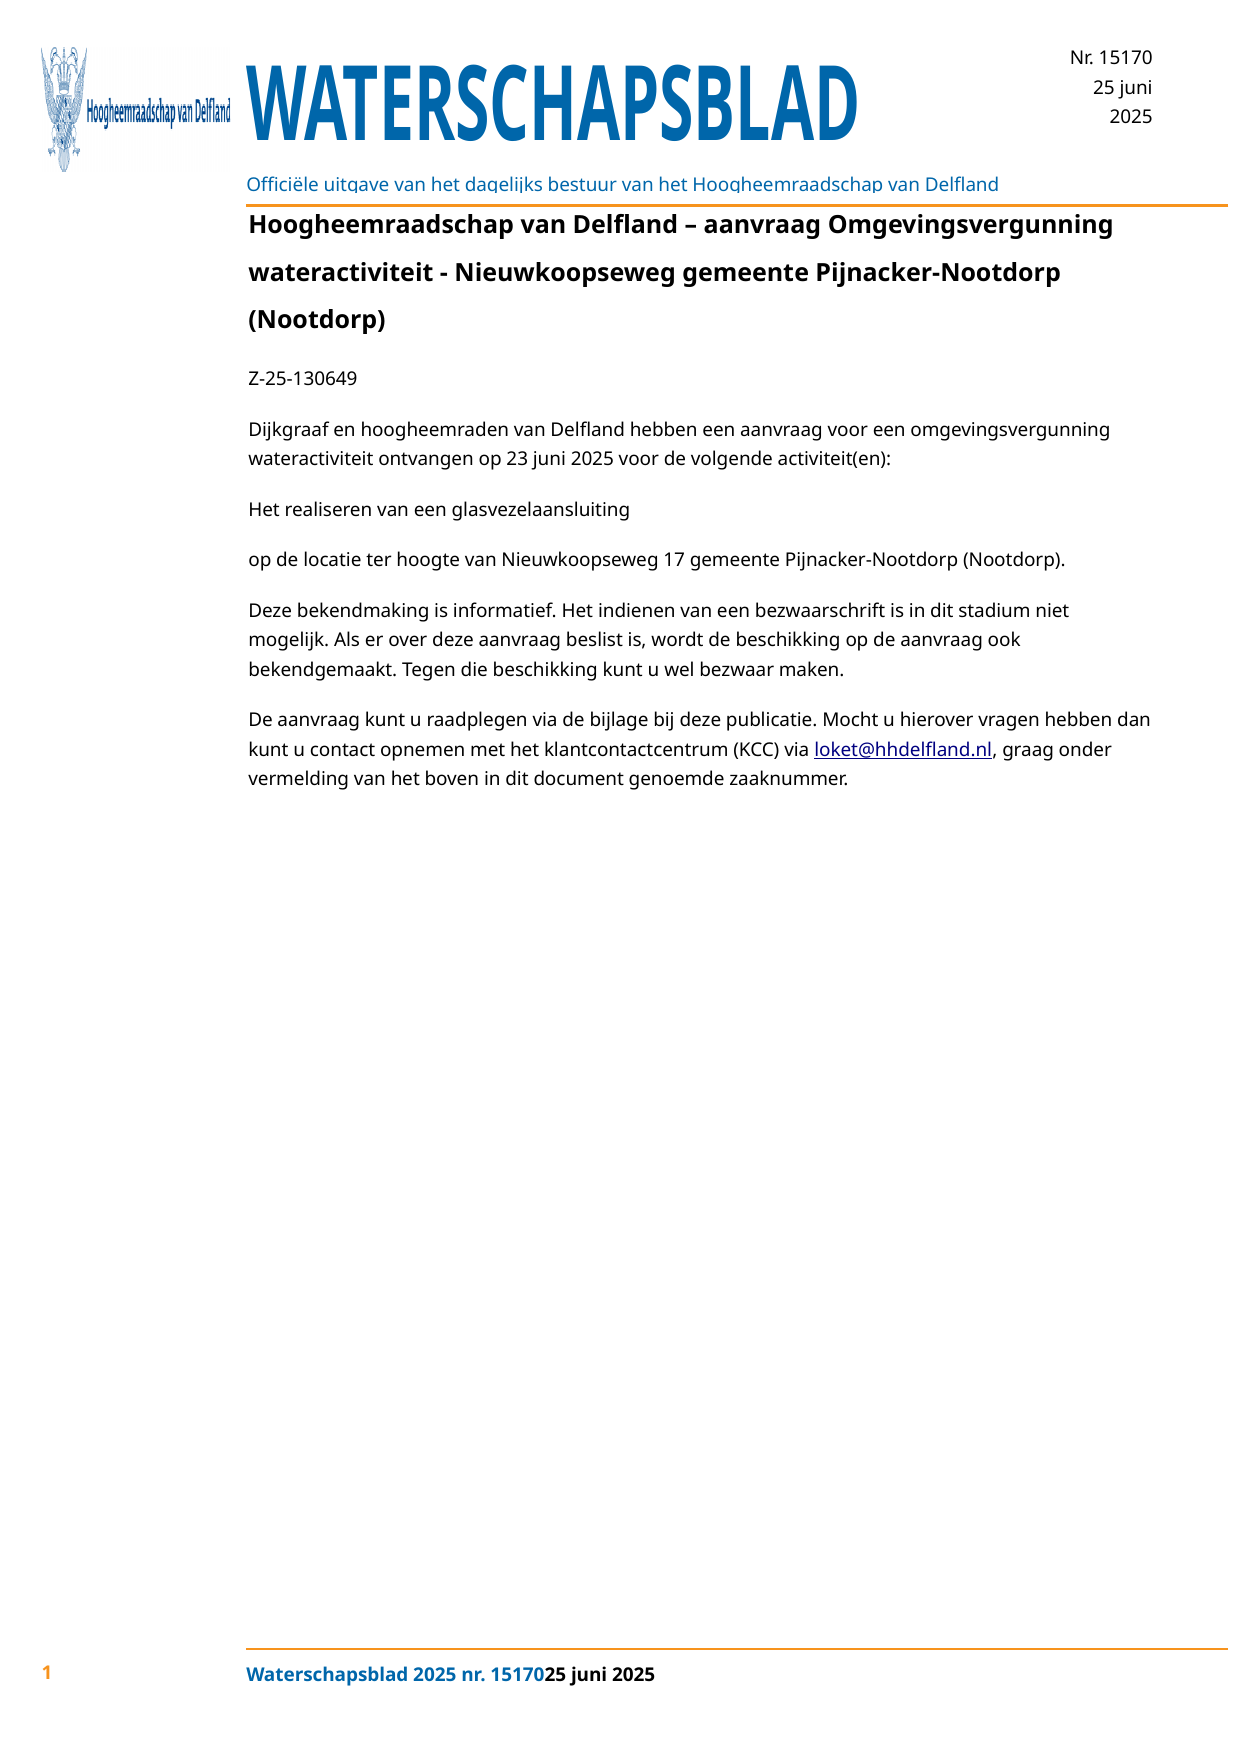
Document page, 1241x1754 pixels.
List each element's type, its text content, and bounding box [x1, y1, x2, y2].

text Het realiseren van een glasvezelaansluiting [248, 496, 1152, 522]
text Deze bekendmaking is informatief. Het indienen van een bezwaarschrift is in dit stadium niet mogelijk. Als er over deze aanvraag beslist is, wordt de beschikking op de aanvraag ook bekendgemaakt. Tegen die beschikking kunt u wel bezwaar maken. [248, 597, 1152, 682]
picture [41, 47, 231, 172]
text Z-25-130649 [248, 366, 1152, 391]
text De aanvraag kunt u raadplegen via de bijlage bij deze publicatie. Mocht u hierover vragen hebben dan kunt u contact opnemen met het klantcontactcentrum (KCC) via loket@hhdelfland.nl, graag onder vermelding van het boven in dit document genoemde zaaknummer. [248, 706, 1152, 791]
text Dijkgraaf en hoogheemraden van Delfland hebben een aanvraag voor een omgevingsvergunning wateractiviteit ontvangen op 23 juni 2025 voor de volgende activiteit(en): [248, 416, 1152, 471]
text op de locatie ter hoogte van Nieuwkoopseweg 17 gemeente Pijnacker-Nootdorp (Nootdorp). [248, 546, 1152, 572]
text Hoogheemraadschap van Delfland – aanvraag Omgevingsvergunning wateractiviteit - Nieuwkoopseweg gemeente Pijnacker-Nootdorp (Nootdorp) [248, 207, 1152, 336]
